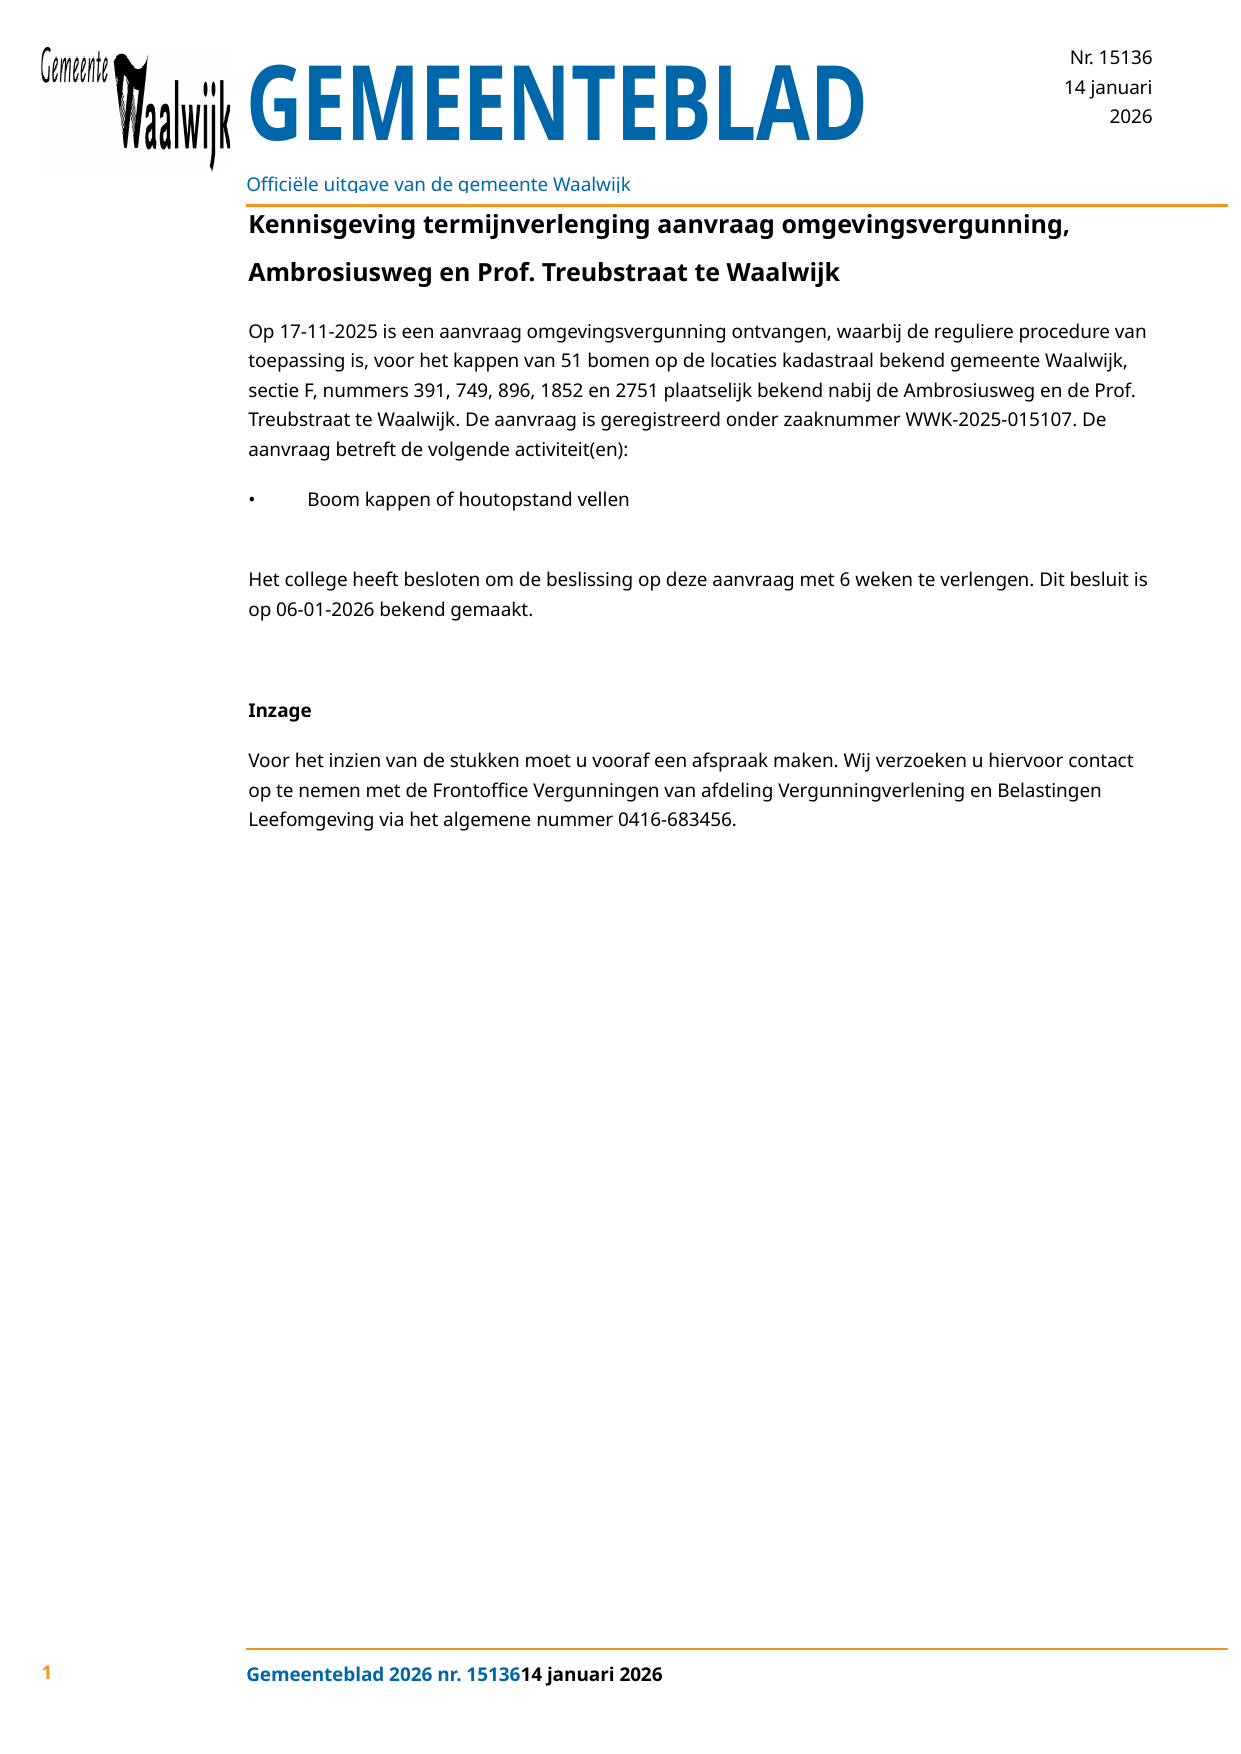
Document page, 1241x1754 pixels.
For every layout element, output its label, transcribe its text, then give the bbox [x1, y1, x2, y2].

list Boom kappen of houtopstand vellen [248, 487, 1152, 512]
picture [41, 47, 231, 172]
text Voor het inzien van de stukken moet u vooraf een afspraak maken. Wij verzoeken u hiervoor contact op te nemen met de Frontoffice Vergunningen van afdeling Vergunningverlening en Belastingen Leefomgeving via het algemene nummer 0416-683456. [248, 747, 1152, 832]
text Inzage [248, 697, 1152, 723]
text Op 17-11-2025 is een aanvraag omgevingsvergunning ontvangen, waarbij de reguliere procedure van toepassing is, voor het kappen van 51 bomen op de locaties kadastraal bekend gemeente Waalwijk, sectie F, nummers 391, 749, 896, 1852 en 2751 plaatselijk bekend nabij de Ambrosiusweg en de Prof. Treubstraat te Waalwijk. De aanvraag is geregistreerd onder zaaknummer WWK-2025-015107. De aanvraag betreft de volgende activiteit(en): [248, 318, 1152, 462]
text Kennisgeving termijnverlenging aanvraag omgevingsvergunning, Ambrosiusweg en Prof. Treubstraat te Waalwijk [248, 207, 1152, 288]
text Het college heeft besloten om de beslissing op deze aanvraag met 6 weken te verlengen. Dit besluit is op 06-01-2026 bekend gemaakt. [248, 567, 1152, 622]
